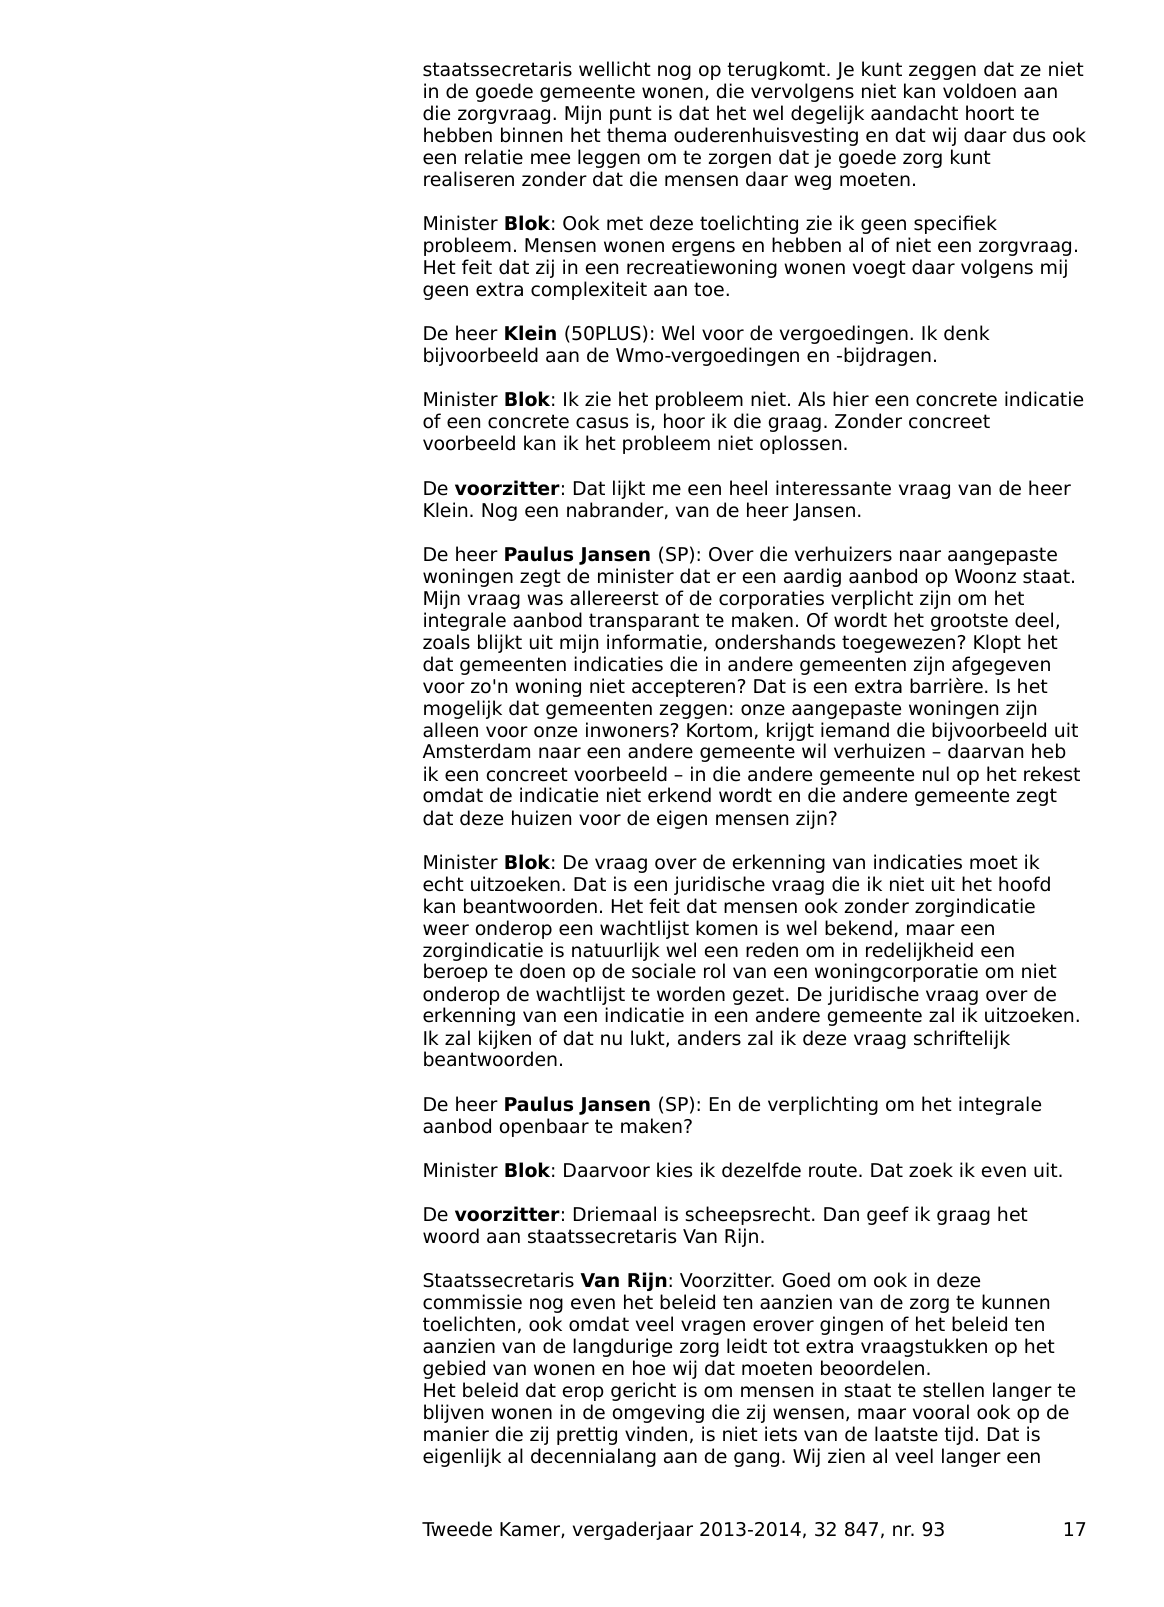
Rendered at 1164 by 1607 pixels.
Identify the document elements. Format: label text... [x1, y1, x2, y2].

text De heer Klein (50PLUS): Wel voor de vergoedingen. Ik denk bijvoorbeeld aan de Wmo-vergoedingen en -bijdragen. [422, 323, 1087, 367]
text staatssecretaris wellicht nog op terugkomt. Je kunt zeggen dat ze niet in de goede gemeente wonen, die vervolgens niet kan voldoen aan die zorgvraag. Mijn punt is dat het wel degelijk aandacht hoort te hebben binnen het thema ouderenhuisvesting en dat wij daar dus ook een relatie mee leggen om te zorgen dat je goede zorg kunt realiseren zonder dat die mensen daar weg moeten. [422, 59, 1087, 191]
text Minister Blok: De vraag over de erkenning van indicaties moet ik echt uitzoeken. Dat is een juridische vraag die ik niet uit het hoofd kan beantwoorden. Het feit dat mensen ook zonder zorgindicatie weer onderop een wachtlijst komen is wel bekend, maar een zorgindicatie is natuurlijk wel een reden om in redelijkheid een beroep te doen op de sociale rol van een woningcorporatie om niet onderop de wachtlijst te worden gezet. De juridische vraag over de erkenning van een indicatie in een andere gemeente zal ik uitzoeken. Ik zal kijken of dat nu lukt, anders zal ik deze vraag schriftelijk beantwoorden. [422, 852, 1087, 1071]
text Het beleid dat erop gericht is om mensen in staat te stellen langer te blijven wonen in de omgeving die zij wensen, maar vooral ook op de manier die zij prettig vinden, is niet iets van de laatste tijd. Dat is eigenlijk al decennialang aan de gang. Wij zien al veel langer een [422, 1380, 1087, 1468]
text De voorzitter: Driemaal is scheepsrecht. Dan geef ik graag het woord aan staatssecretaris Van Rijn. [422, 1204, 1087, 1248]
text Minister Blok: Ook met deze toelichting zie ik geen specifiek probleem. Mensen wonen ergens en hebben al of niet een zorgvraag. Het feit dat zij in een recreatiewoning wonen voegt daar volgens mij geen extra complexiteit aan toe. [422, 213, 1087, 301]
text Minister Blok: Daarvoor kies ik dezelfde route. Dat zoek ik even uit. [422, 1160, 1087, 1182]
text De voorzitter: Dat lijkt me een heel interessante vraag van de heer Klein. Nog een nabrander, van de heer Jansen. [422, 477, 1087, 521]
text De heer Paulus Jansen (SP): En de verplichting om het integrale aanbod openbaar te maken? [422, 1093, 1087, 1137]
text Staatssecretaris Van Rijn: Voorzitter. Goed om ook in deze commissie nog even het beleid ten aanzien van de zorg te kunnen toelichten, ook omdat veel vragen erover gingen of het beleid ten aanzien van de langdurige zorg leidt tot extra vraagstukken op het gebied van wonen en hoe wij dat moeten beoordelen. [422, 1270, 1087, 1380]
text De heer Paulus Jansen (SP): Over die verhuizers naar aangepaste woningen zegt de minister dat er een aardig aanbod op Woonz staat. Mijn vraag was allereerst of de corporaties verplicht zijn om het integrale aanbod transparant te maken. Of wordt het grootste deel, zoals blijkt uit mijn informatie, ondershands toegewezen? Klopt het dat gemeenten indicaties die in andere gemeenten zijn afgegeven voor zo'n woning niet accepteren? Dat is een extra barrière. Is het mogelijk dat gemeenten zeggen: onze aangepaste woningen zijn alleen voor onze inwoners? Kortom, krijgt iemand die bijvoorbeeld uit Amsterdam naar een andere gemeente wil verhuizen – daarvan heb ik een concreet voorbeeld – in die andere gemeente nul op het rekest omdat de indicatie niet erkend wordt en die andere gemeente zegt dat deze huizen voor de eigen mensen zijn? [422, 544, 1087, 829]
text Minister Blok: Ik zie het probleem niet. Als hier een concrete indicatie of een concrete casus is, hoor ik die graag. Zonder concreet voorbeeld kan ik het probleem niet oplossen. [422, 389, 1087, 455]
